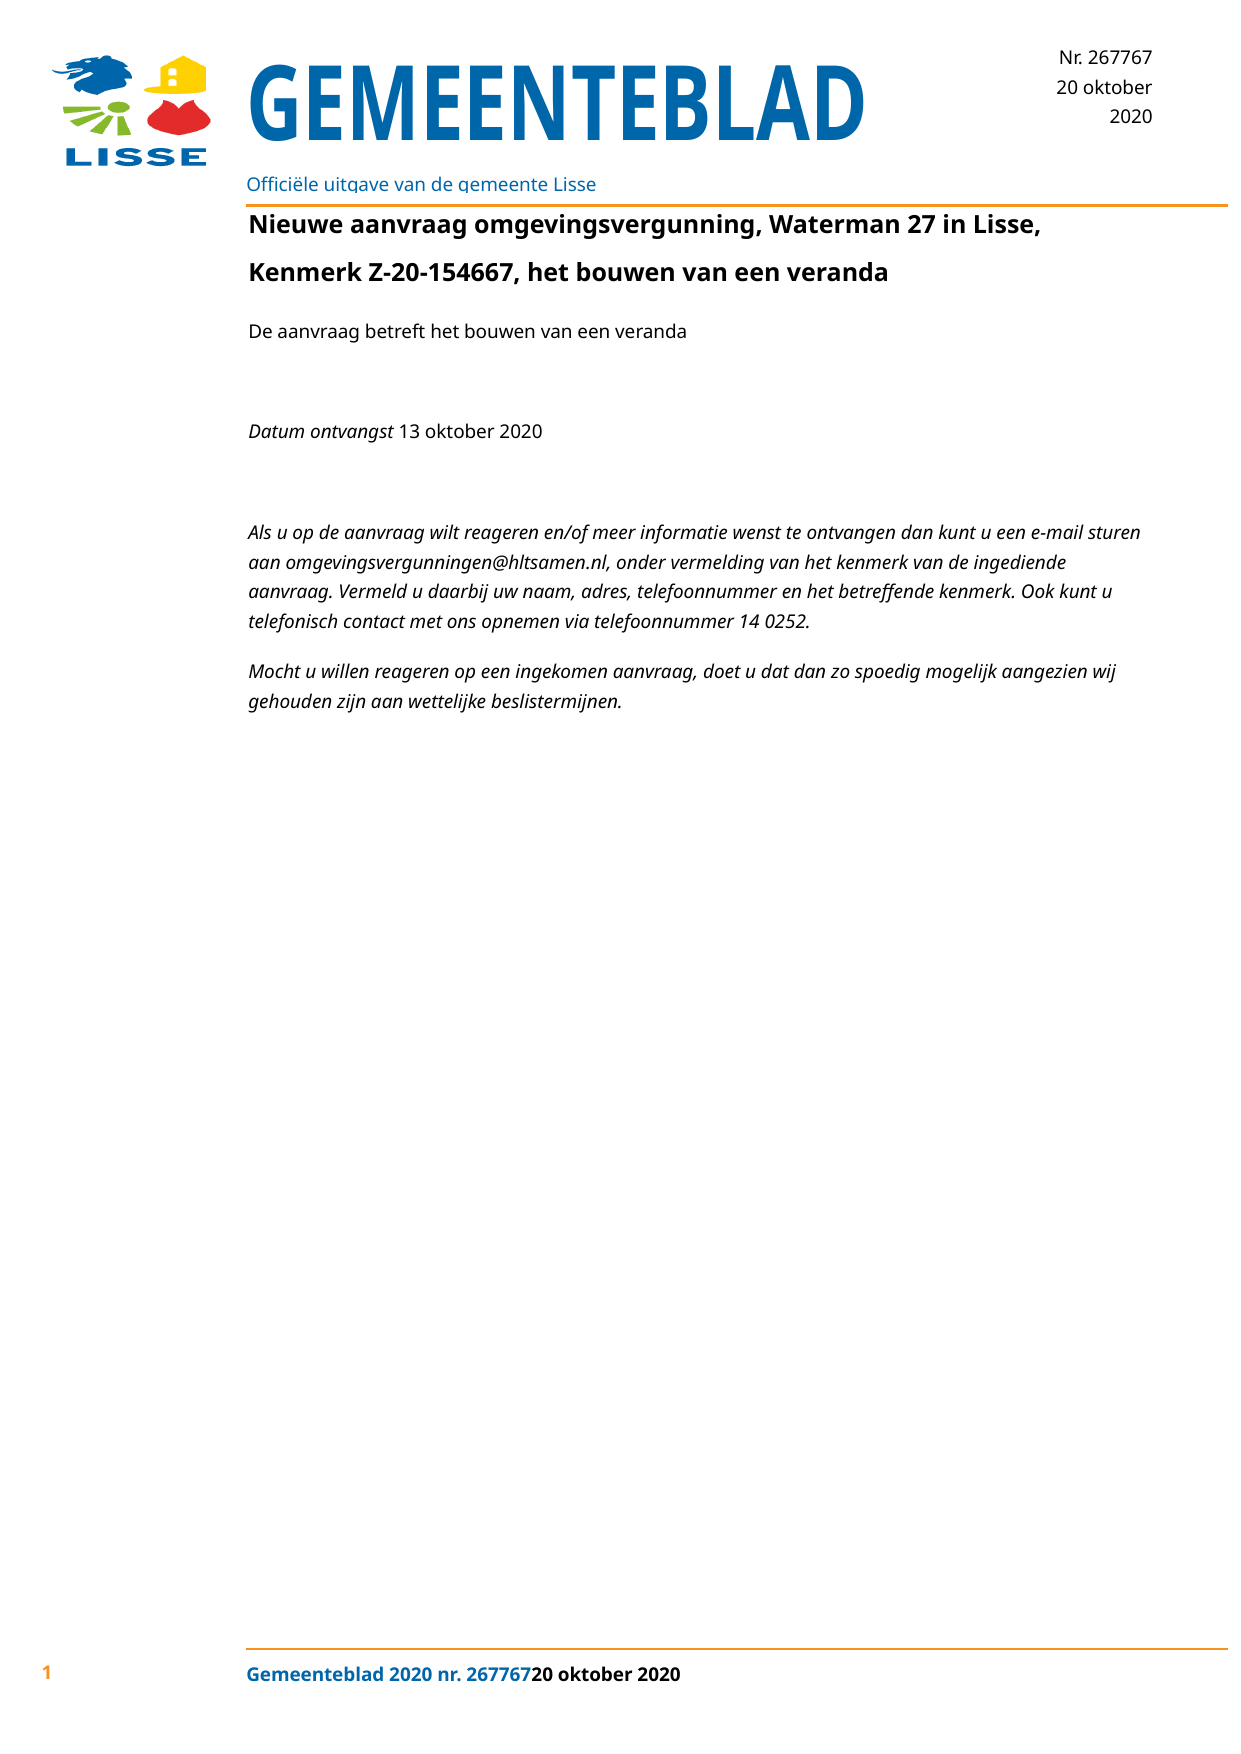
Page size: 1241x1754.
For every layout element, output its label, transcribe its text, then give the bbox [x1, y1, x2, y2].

text Mocht u willen reageren op een ingekomen aanvraag, doet u dat dan zo spoedig mogelijk aangezien wij gehouden zijn aan wettelijke beslistermijnen. [248, 659, 1152, 714]
text Nieuwe aanvraag omgevingsvergunning, Waterman 27 in Lisse, Kenmerk Z-20-154667, het bouwen van een veranda [248, 207, 1152, 288]
picture [41, 47, 231, 172]
text Datum ontvangst 13 oktober 2020 [248, 419, 1152, 444]
text De aanvraag betreft het bouwen van een veranda [248, 318, 1152, 344]
text Als u op de aanvraag wilt reageren en/of meer informatie wenst te ontvangen dan kunt u een e-mail sturen aan omgevingsvergunningen@hltsamen.nl, onder vermelding van het kenmerk van de ingediende aanvraag. Vermeld u daarbij uw naam, adres, telefoonnummer en het betreffende kenmerk. Ook kunt u telefonisch contact met ons opnemen via telefoonnummer 14 0252. [248, 519, 1152, 634]
